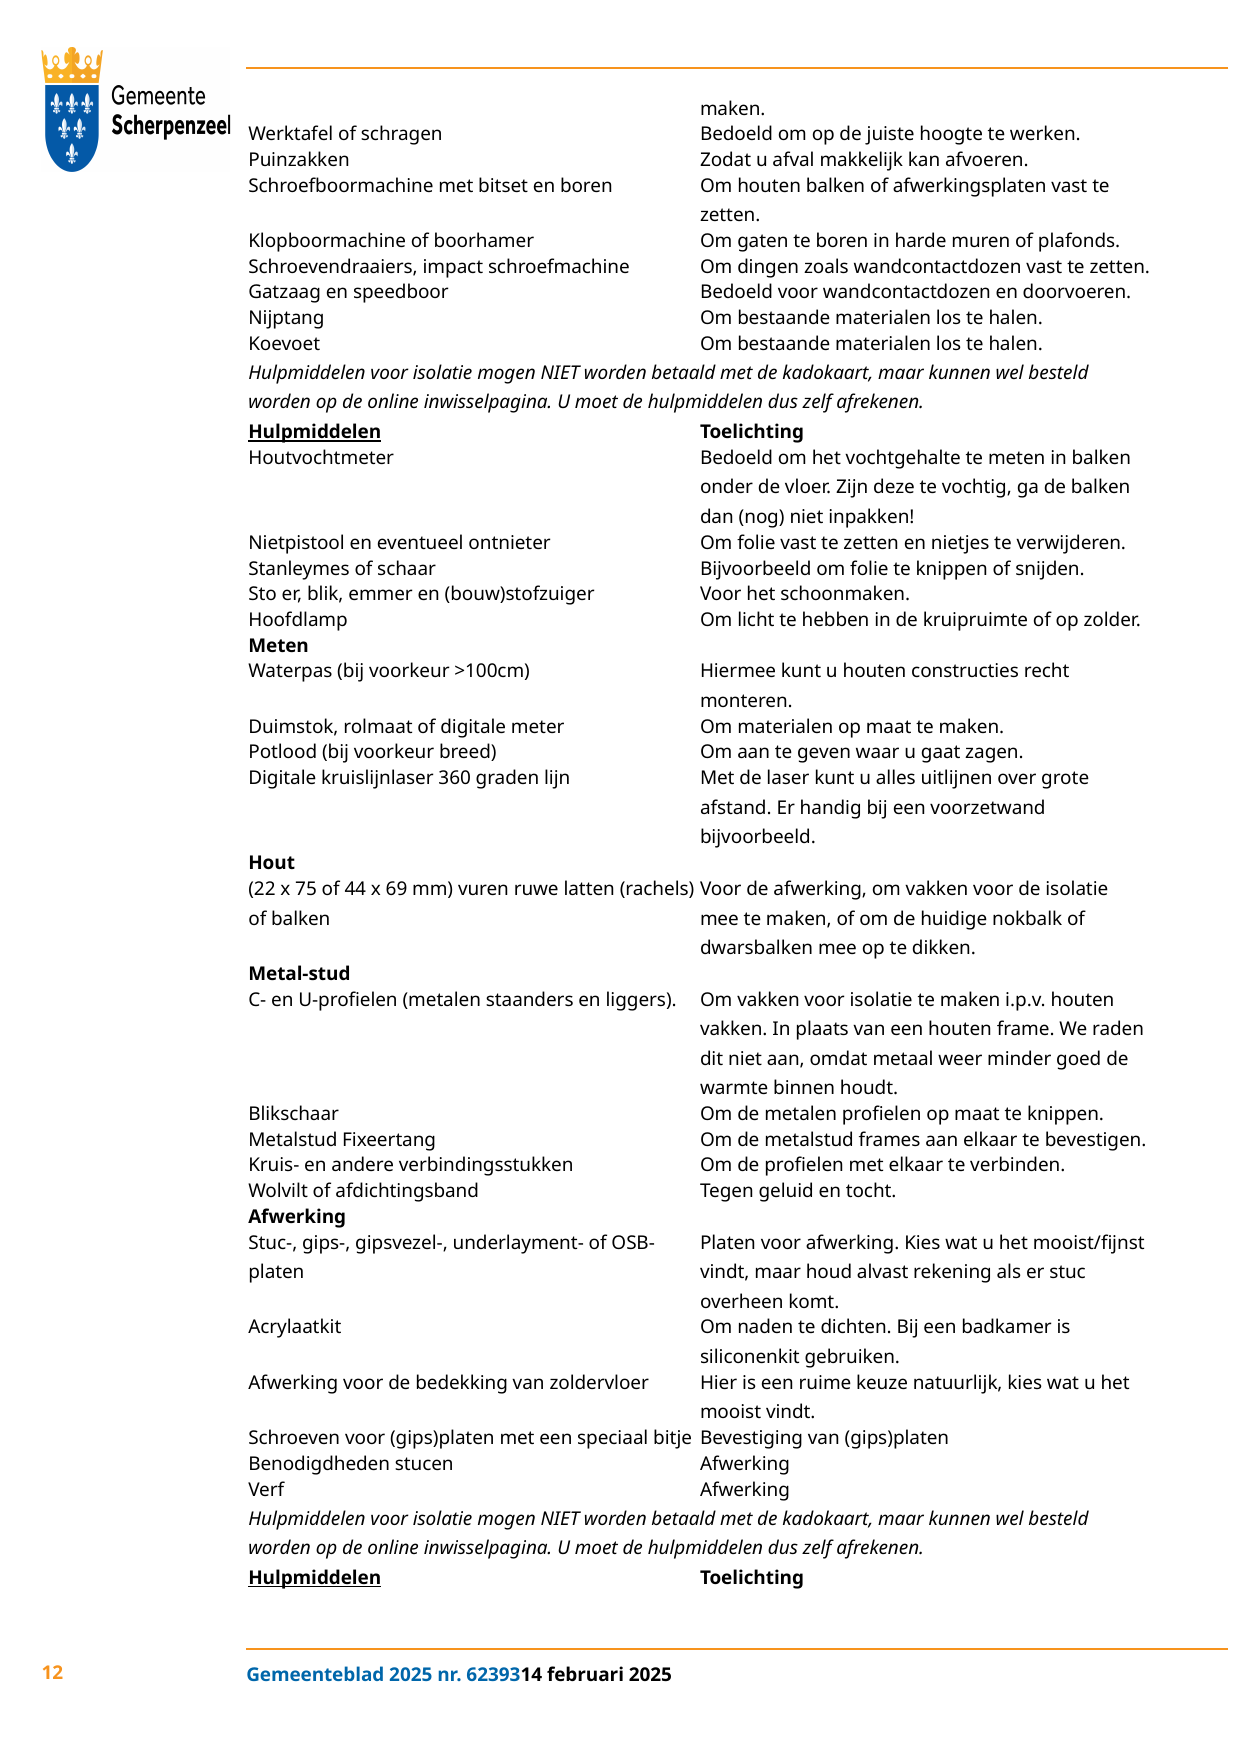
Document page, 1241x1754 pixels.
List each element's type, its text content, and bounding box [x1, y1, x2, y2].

table_cell Acrylaatkit [248, 1314, 700, 1369]
table_cell Houtvochtmeter [248, 444, 700, 529]
table_cell Om aan te geven waar u gaat zagen. [700, 739, 1152, 764]
picture [41, 47, 231, 172]
table_cell Duimstok, rolmaat of digitale meter [248, 713, 700, 739]
table_cell Schroevendraaiers, impact schroefmachine [248, 253, 700, 279]
table_cell Bedoeld om op de juiste hoogte te werken. [700, 121, 1152, 146]
table_cell Verf [248, 1476, 700, 1502]
table_cell Bedoeld voor wandcontactdozen en doorvoeren. [700, 279, 1152, 304]
table_cell Hoofdlamp [248, 606, 700, 632]
table_cell Om gaten te boren in harde muren of plafonds. [700, 227, 1152, 253]
table_cell Bevestiging van (gips)platen [700, 1424, 1152, 1450]
table_cell Om de metalen profielen op maat te knippen. [700, 1100, 1152, 1126]
table_cell Wolvilt of afdichtingsband [248, 1178, 700, 1203]
table_header Hulpmiddelen [248, 419, 700, 444]
table_cell Hout [248, 849, 700, 875]
table_cell Metal-stud [248, 960, 700, 986]
table_cell Stuc-, gips-, gipsvezel-, underlayment- of OSB-platen [248, 1229, 700, 1314]
table_cell Om licht te hebben in de kruipruimte of op zolder. [700, 606, 1152, 632]
table_cell Bijvoorbeeld om folie te knippen of snijden. [700, 555, 1152, 581]
table_cell Om bestaande materialen los te halen. [700, 330, 1152, 356]
table_cell Platen voor afwerking. Kies wat u het mooist/fijnst vindt, maar houd alvast rekening als er stuc overheen komt. [700, 1229, 1152, 1314]
table_cell Puinzakken [248, 146, 700, 172]
table_cell Potlood (bij voorkeur breed) [248, 739, 700, 764]
table_header Toelichting [700, 1564, 1152, 1590]
text Hulpmiddelen voor isolatie mogen NIET worden betaald met de kadokaart, maar kunnen wel besteld worden op de online inwisselpagina. U moet de hulpmiddelen dus zelf afrekenen. [248, 359, 1152, 414]
table_cell Koevoet [248, 330, 700, 356]
table_cell Om materialen op maat te maken. [700, 713, 1152, 739]
table_cell Bedoeld om het vochtgehalte te meten in balken onder de vloer. Zijn deze te vochtig, ga de balken dan (nog) niet inpakken! [700, 444, 1152, 529]
table_cell Sto er, blik, emmer en (bouw)stofzuiger [248, 581, 700, 606]
table_cell Afwerking [248, 1203, 700, 1229]
table_cell Om naden te dichten. Bij een badkamer is siliconenkit gebruiken. [700, 1314, 1152, 1369]
table_cell Afwerking [700, 1450, 1152, 1476]
table_cell Benodigdheden stucen [248, 1450, 700, 1476]
table_cell Om vakken voor isolatie te maken i.p.v. houten vakken. In plaats van een houten frame. We raden dit niet aan, omdat metaal weer minder goed de warmte binnen houdt. [700, 986, 1152, 1100]
table_cell Hiermee kunt u houten constructies recht monteren. [700, 658, 1152, 713]
table_cell Om de metalstud frames aan elkaar te bevestigen. [700, 1126, 1152, 1152]
table_cell Om bestaande materialen los te halen. [700, 305, 1152, 330]
table_cell C- en U-profielen (metalen staanders en liggers). [248, 986, 700, 1100]
table_header Toelichting [700, 419, 1152, 444]
table_cell Klopboormachine of boorhamer [248, 227, 700, 253]
table_cell [248, 95, 700, 121]
text Hulpmiddelen voor isolatie mogen NIET worden betaald met de kadokaart, maar kunnen wel besteld worden op de online inwisselpagina. U moet de hulpmiddelen dus zelf afrekenen. [248, 1505, 1152, 1560]
table_cell Metalstud Fixeertang [248, 1126, 700, 1152]
table_cell Zodat u afval makkelijk kan afvoeren. [700, 146, 1152, 172]
table_cell Voor de afwerking, om vakken voor de isolatie mee te maken, of om de huidige nokbalk of dwarsbalken mee op te dikken. [700, 875, 1152, 960]
table_cell Om de profielen met elkaar te verbinden. [700, 1152, 1152, 1177]
table_cell Om houten balken of afwerkingsplaten vast te zetten. [700, 172, 1152, 227]
table_cell Kruis- en andere verbindingsstukken [248, 1152, 700, 1177]
table_cell Gatzaag en speedboor [248, 279, 700, 304]
table_cell [700, 632, 1152, 658]
table_cell Met de laser kunt u alles uitlijnen over grote afstand. Er handig bij een voorzetwand bijvoorbeeld. [700, 765, 1152, 849]
table_cell Nijptang [248, 305, 700, 330]
table_cell Om dingen zoals wandcontactdozen vast te zetten. [700, 253, 1152, 279]
table_cell Meten [248, 632, 700, 658]
table_cell Schroeven voor (gips)platen met een speciaal bitje [248, 1424, 700, 1450]
table_cell Tegen geluid en tocht. [700, 1178, 1152, 1203]
table_cell (22 x 75 of 44 x 69 mm) vuren ruwe latten (rachels) of balken [248, 875, 700, 960]
table_cell Schroefboormachine met bitset en boren [248, 172, 700, 227]
table_cell maken. [700, 95, 1152, 121]
table_cell Om folie vast te zetten en nietjes te verwijderen. [700, 529, 1152, 555]
table_cell Digitale kruislijnlaser 360 graden lijn [248, 765, 700, 849]
table_header Hulpmiddelen [248, 1564, 700, 1590]
table_cell Afwerking voor de bedekking van zoldervloer [248, 1369, 700, 1424]
table_cell Nietpistool en eventueel ontnieter [248, 529, 700, 555]
table_cell Voor het schoonmaken. [700, 581, 1152, 606]
table_cell [700, 849, 1152, 875]
table_cell Stanleymes of schaar [248, 555, 700, 581]
table_cell [700, 1203, 1152, 1229]
table_cell Blikschaar [248, 1100, 700, 1126]
table_cell Waterpas (bij voorkeur >100cm) [248, 658, 700, 713]
table_cell Hier is een ruime keuze natuurlijk, kies wat u het mooist vindt. [700, 1369, 1152, 1424]
table_cell Werktafel of schragen [248, 121, 700, 146]
table_cell [700, 960, 1152, 986]
table_cell Afwerking [700, 1476, 1152, 1502]
